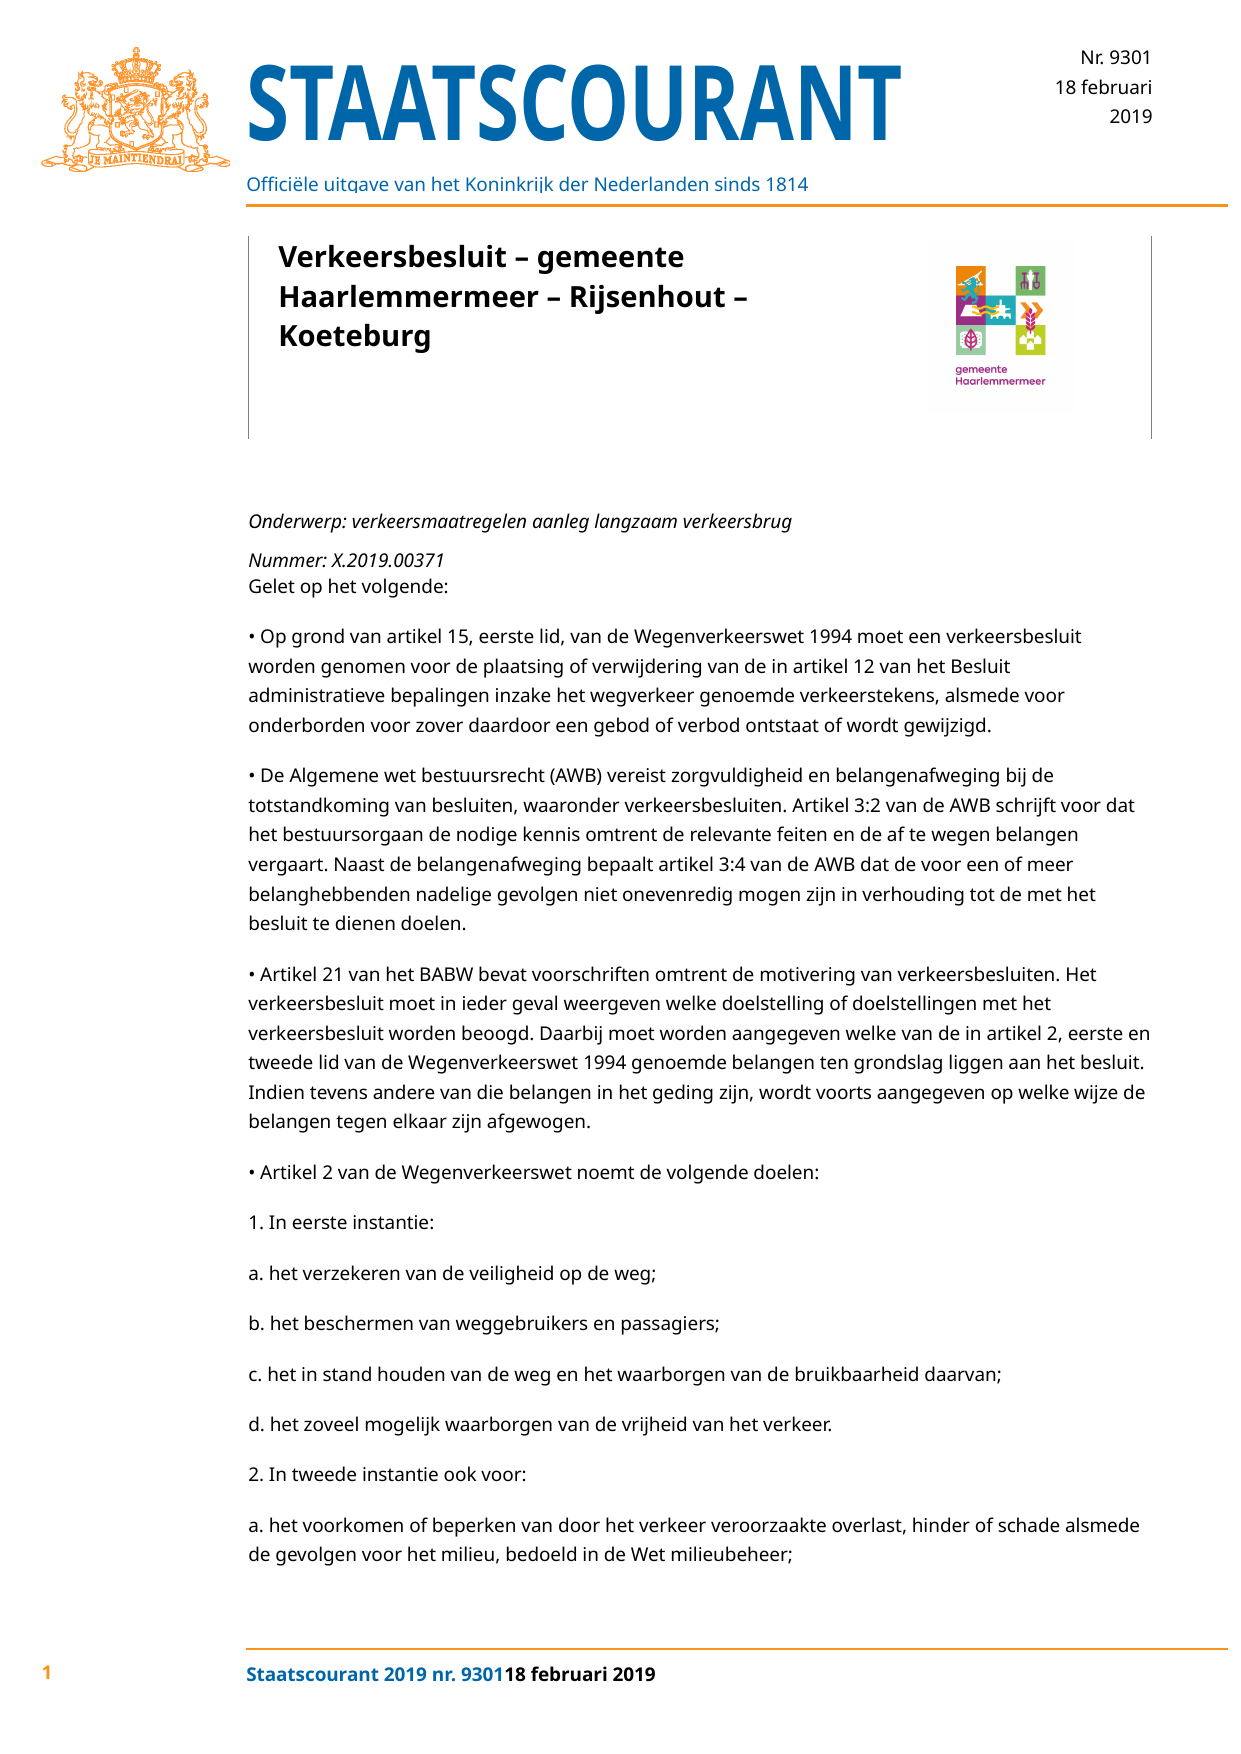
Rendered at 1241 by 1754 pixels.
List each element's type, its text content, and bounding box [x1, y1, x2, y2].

text 1. In eerste instantie: [248, 1209, 1152, 1235]
text c. het in stand houden van de weg en het waarborgen van de bruikbaarheid daarvan; [248, 1361, 1152, 1387]
picture [926, 236, 1075, 414]
picture [41, 47, 231, 172]
text • De Algemene wet bestuursrecht (AWB) vereist zorgvuldigheid en belangenafweging bij de totstandkoming van besluiten, waaronder verkeersbesluiten. Artikel 3:2 van de AWB schrijft voor dat het bestuursorgaan de nodige kennis omtrent de relevante feiten en de af te wegen belangen vergaart. Naast de belangenafweging bepaalt artikel 3:4 van de AWB dat de voor een of meer belanghebbenden nadelige gevolgen niet onevenredig mogen zijn in verhouding tot de met het besluit te dienen doelen. [248, 762, 1152, 936]
text a. het voorkomen of beperken van door het verkeer veroorzaakte overlast, hinder of schade alsmede de gevolgen voor het milieu, bedoeld in de Wet milieubeheer; [248, 1512, 1152, 1567]
text • Artikel 21 van het BABW bevat voorschriften omtrent de motivering van verkeersbesluiten. Het verkeersbesluit moet in ieder geval weergeven welke doelstelling of doelstellingen met het verkeersbesluit worden beoogd. Daarbij moet worden aangegeven welke van de in artikel 2, eerste en tweede lid van de Wegenverkeerswet 1994 genoemde belangen ten grondslag liggen aan het besluit. Indien tevens andere van die belangen in het geding zijn, wordt voorts aangegeven op welke wijze de belangen tegen elkaar zijn afgewogen. [248, 961, 1152, 1134]
text b. het beschermen van weggebruikers en passagiers; [248, 1310, 1152, 1336]
text Gelet op het volgende: [248, 573, 1152, 599]
text 2. In tweede instantie ook voor: [248, 1462, 1152, 1487]
text • Op grond van artikel 15, eerste lid, van de Wegenverkeerswet 1994 moet een verkeersbesluit worden genomen voor de plaatsing of verwijdering van de in artikel 12 van het Besluit administratieve bepalingen inzake het wegverkeer genoemde verkeerstekens, alsmede voor onderborden voor zover daardoor een gebod of verbod ontstaat of wordt gewijzigd. [248, 623, 1152, 738]
text a. het verzekeren van de veiligheid op de weg; [248, 1260, 1152, 1286]
text d. het zoveel mogelijk waarborgen van de vrijheid van het verkeer. [248, 1411, 1152, 1437]
text Onderwerp: verkeersmaatregelen aanleg langzaam verkeersbrug [248, 508, 1152, 534]
table_header [850, 414, 1151, 439]
text Nummer: X.2019.00371 [248, 547, 1152, 573]
text • Artikel 2 van de Wegenverkeerswet noemt de volgende doelen: [248, 1159, 1152, 1185]
table_header Verkeersbesluit – gemeente Haarlemmermeer – Rijsenhout – Koeteburg [249, 236, 850, 439]
table_header [1075, 236, 1151, 413]
table_header [850, 236, 926, 413]
